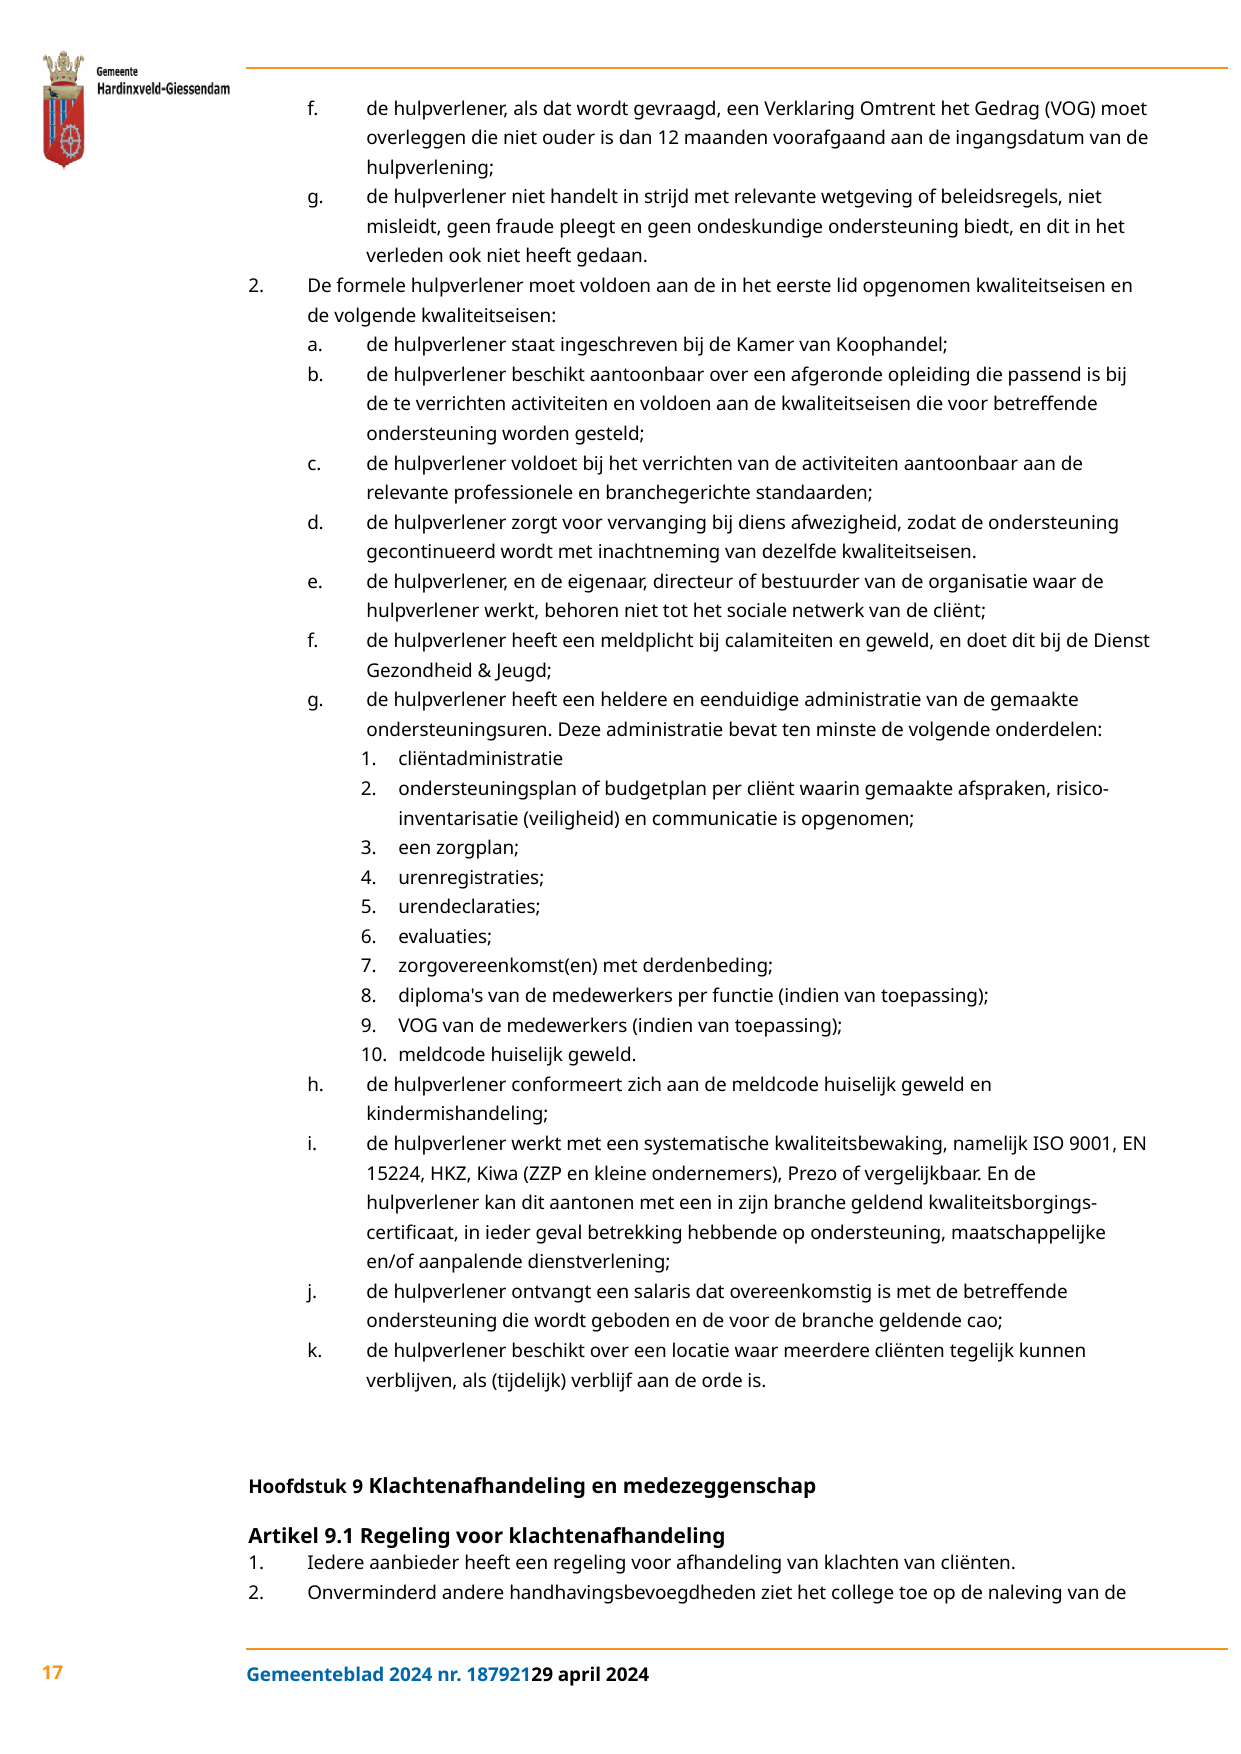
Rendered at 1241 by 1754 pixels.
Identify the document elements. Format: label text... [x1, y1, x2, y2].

list de hulpverlener niet handelt in strijd met relevante wetgeving of beleidsregels, niet misleidt, geen fraude pleegt en geen ondeskundige ondersteuning biedt, en dit in het verleden ook niet heeft gedaan. [307, 183, 1152, 268]
list de hulpverlener zorgt voor vervanging bij diens afwezigheid, zodat de ondersteuning gecontinueerd wordt met inachtneming van dezelfde kwaliteitseisen. [307, 509, 1152, 564]
list urendeclaraties; [361, 893, 1152, 919]
list de hulpverlener conformeert zich aan de meldcode huiselijk geweld en kindermishandeling; [307, 1071, 1152, 1126]
list Onverminderd andere handhavingsbevoegdheden ziet het college toe op de naleving van de [248, 1579, 1152, 1605]
list de hulpverlener werkt met een systematische kwaliteitsbewaking, namelijk ISO 9001, EN 15224, HKZ, Kiwa (ZZP en kleine ondernemers), Prezo of vergelijkbaar. En de hulpverlener kan dit aantonen met een in zijn branche geldend kwaliteitsborgings-certificaat, in ieder geval betrekking hebbende op ondersteuning, maatschappelijke en/of aanpalende dienstverlening; [307, 1130, 1152, 1274]
list meldcode huiselijk geweld. [361, 1041, 1152, 1067]
list ondersteuningsplan of budgetplan per cliënt waarin gemaakte afspraken, risico-inventarisatie (veiligheid) en communicatie is opgenomen; [361, 775, 1152, 831]
list de hulpverlener heeft een meldplicht bij calamiteiten en geweld, en doet dit bij de Dienst Gezondheid & Jeugd; [307, 627, 1152, 683]
list de hulpverlener voldoet bij het verrichten van de activiteiten aantoonbaar aan de relevante professionele en branchegerichte standaarden; [307, 450, 1152, 505]
list evaluaties; [361, 923, 1152, 949]
list diploma's van de medewerkers per functie (indien van toepassing); [361, 982, 1152, 1008]
picture [41, 47, 231, 172]
list een zorgplan; [361, 834, 1152, 860]
text Hoofdstuk 9 Klachtenafhandeling en medezeggenschap [248, 1472, 1152, 1500]
list urenregistraties; [361, 864, 1152, 890]
list De formele hulpverlener moet voldoen aan de in het eerste lid opgenomen kwaliteitseisen en de volgende kwaliteitseisen: [248, 272, 1152, 328]
list cliëntadministratie [361, 746, 1152, 771]
list zorgovereenkomst(en) met derdenbeding; [361, 953, 1152, 978]
text Artikel 9.1 Regeling voor klachtenafhandeling [248, 1521, 1152, 1549]
list de hulpverlener heeft een heldere en eenduidige administratie van de gemaakte ondersteuningsuren. Deze administratie bevat ten minste de volgende onderdelen: [307, 686, 1152, 742]
list VOG van de medewerkers (indien van toepassing); [361, 1012, 1152, 1038]
list de hulpverlener staat ingeschreven bij de Kamer van Koophandel; [307, 331, 1152, 357]
list de hulpverlener, en de eigenaar, directeur of bestuurder van de organisatie waar de hulpverlener werkt, behoren niet tot het sociale netwerk van de cliënt; [307, 568, 1152, 623]
list de hulpverlener beschikt aantoonbaar over een afgeronde opleiding die passend is bij de te verrichten activiteiten en voldoen aan de kwaliteitseisen die voor betreffende ondersteuning worden gesteld; [307, 361, 1152, 446]
list de hulpverlener ontvangt een salaris dat overeenkomstig is met de betreffende ondersteuning die wordt geboden en de voor de branche geldende cao; [307, 1278, 1152, 1333]
list de hulpverlener, als dat wordt gevraagd, een Verklaring Omtrent het Gedrag (VOG) moet overleggen die niet ouder is dan 12 maanden voorafgaand aan de ingangsdatum van de hulpverlening; [307, 95, 1152, 180]
list Iedere aanbieder heeft een regeling voor afhandeling van klachten van cliënten. [248, 1549, 1152, 1575]
list de hulpverlener beschikt over een locatie waar meerdere cliënten tegelijk kunnen verblijven, als (tijdelijk) verblijf aan de orde is. [307, 1337, 1152, 1393]
